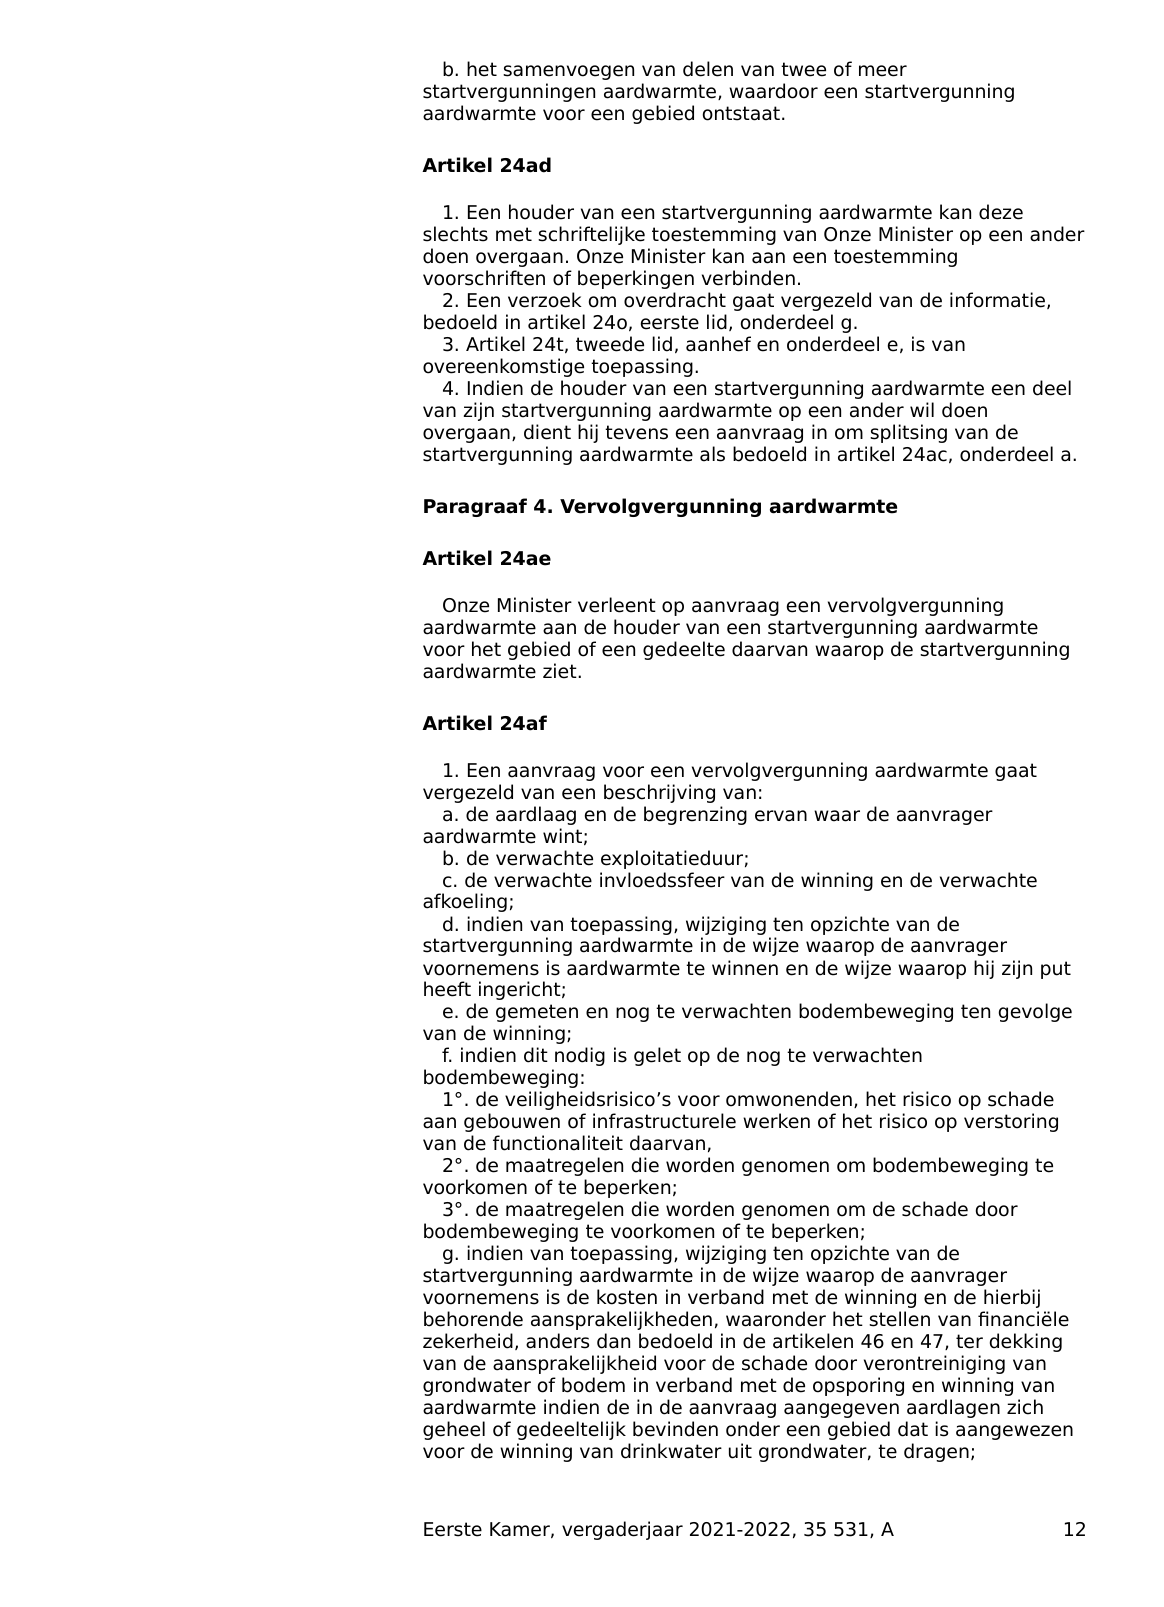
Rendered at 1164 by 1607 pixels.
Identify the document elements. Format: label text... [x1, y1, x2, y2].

text 2. Een verzoek om overdracht gaat vergezeld van de informatie, bedoeld in artikel 24o, eerste lid, onderdeel g. [422, 290, 1087, 334]
text e. de gemeten en nog te verwachten bodembeweging ten gevolge van de winning; [422, 1001, 1087, 1045]
text 1°. de veiligheidsrisico’s voor omwonenden, het risico op schade aan gebouwen of infrastructurele werken of het risico op verstoring van de functionaliteit daarvan, [422, 1089, 1087, 1155]
text b. het samenvoegen van delen van twee of meer startvergunningen aardwarmte, waardoor een startvergunning aardwarmte voor een gebied ontstaat. [422, 59, 1087, 125]
text b. de verwachte exploitatieduur; [422, 847, 1087, 869]
text 4. Indien de houder van een startvergunning aardwarmte een deel van zijn startvergunning aardwarmte op een ander wil doen overgaan, dient hij tevens een aanvraag in om splitsing van de startvergunning aardwarmte als bedoeld in artikel 24ac, onderdeel a. [422, 378, 1087, 466]
text 1. Een aanvraag voor een vervolgvergunning aardwarmte gaat vergezeld van een beschrijving van: [422, 759, 1087, 803]
text 3. Artikel 24t, tweede lid, aanhef en onderdeel e, is van overeenkomstige toepassing. [422, 334, 1087, 378]
subtitle Artikel 24ae [422, 548, 1087, 570]
subtitle Paragraaf 4. Vervolgvergunning aardwarmte [422, 496, 1087, 518]
text c. de verwachte invloedssfeer van de winning en de verwachte afkoeling; [422, 869, 1087, 913]
subtitle Artikel 24af [422, 713, 1087, 734]
text a. de aardlaag en de begrenzing ervan waar de aanvrager aardwarmte wint; [422, 803, 1087, 847]
text 1. Een houder van een startvergunning aardwarmte kan deze slechts met schriftelijke toestemming van Onze Minister op een ander doen overgaan. Onze Minister kan aan een toestemming voorschriften of beperkingen verbinden. [422, 202, 1087, 290]
subtitle Artikel 24ad [422, 155, 1087, 177]
text d. indien van toepassing, wijziging ten opzichte van de startvergunning aardwarmte in de wijze waarop de aanvrager voornemens is aardwarmte te winnen en de wijze waarop hij zijn put heeft ingericht; [422, 913, 1087, 1001]
text g. indien van toepassing, wijziging ten opzichte van de startvergunning aardwarmte in de wijze waarop de aanvrager voornemens is de kosten in verband met de winning en de hierbij behorende aansprakelijkheden, waaronder het stellen van financiële zekerheid, anders dan bedoeld in de artikelen 46 en 47, ter dekking van de aansprakelijkheid voor de schade door verontreiniging van grondwater of bodem in verband met de opsporing en winning van aardwarmte indien de in de aanvraag aangegeven aardlagen zich geheel of gedeeltelijk bevinden onder een gebied dat is aangewezen voor de winning van drinkwater uit grondwater, te dragen; [422, 1243, 1087, 1463]
text Onze Minister verleent op aanvraag een vervolgvergunning aardwarmte aan de houder van een startvergunning aardwarmte voor het gebied of een gedeelte daarvan waarop de startvergunning aardwarmte ziet. [422, 595, 1087, 683]
text f. indien dit nodig is gelet op de nog te verwachten bodembeweging: [422, 1045, 1087, 1089]
text 2°. de maatregelen die worden genomen om bodembeweging te voorkomen of te beperken; [422, 1155, 1087, 1199]
text 3°. de maatregelen die worden genomen om de schade door bodembeweging te voorkomen of te beperken; [422, 1199, 1087, 1243]
